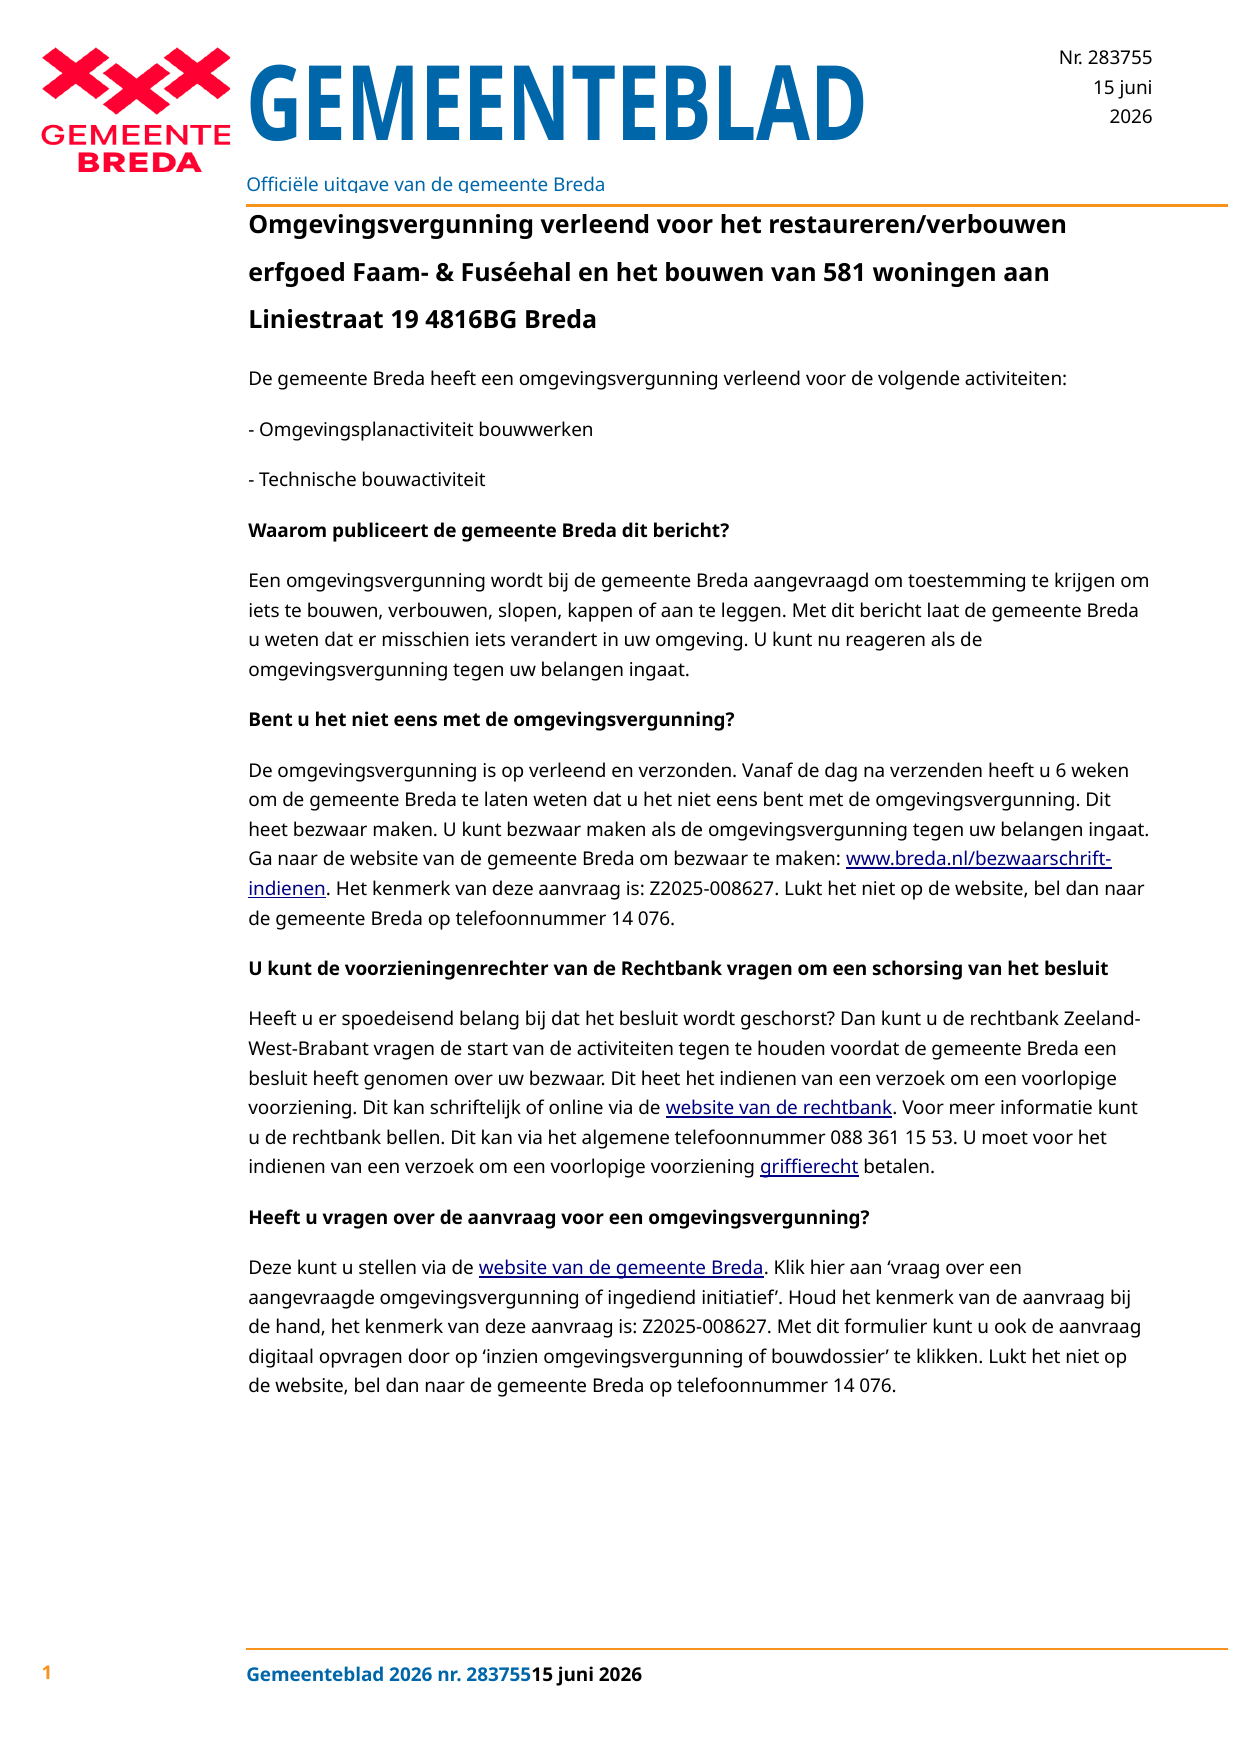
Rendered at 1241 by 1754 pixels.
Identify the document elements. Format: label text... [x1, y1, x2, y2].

text - Technische bouwactiviteit [248, 466, 1152, 492]
text Heeft u vragen over de aanvraag voor een omgevingsvergunning? [248, 1204, 1152, 1229]
text De omgevingsvergunning is op verleend en verzonden. Vanaf de dag na verzenden heeft u 6 weken om de gemeente Breda te laten weten dat u het niet eens bent met de omgevingsvergunning. Dit heet bezwaar maken. U kunt bezwaar maken als de omgevingsvergunning tegen uw belangen ingaat. Ga naar de website van de gemeente Breda om bezwaar te maken: www.breda.nl/bezwaarschrift-indienen. Het kenmerk van deze aanvraag is: Z2025-008627. Lukt het niet op de website, bel dan naar de gemeente Breda op telefoonnummer 14 076. [248, 757, 1152, 930]
text - Omgevingsplanactiviteit bouwwerken [248, 416, 1152, 442]
text Een omgevingsvergunning wordt bij de gemeente Breda aangevraagd om toestemming te krijgen om iets te bouwen, verbouwen, slopen, kappen of aan te leggen. Met dit bericht laat de gemeente Breda u weten dat er misschien iets verandert in uw omgeving. U kunt nu reageren als de omgevingsvergunning tegen uw belangen ingaat. [248, 567, 1152, 682]
text Deze kunt u stellen via de website van de gemeente Breda. Klik hier aan ‘vraag over een aangevraagde omgevingsvergunning of ingediend initiatief’. Houd het kenmerk van de aanvraag bij de hand, het kenmerk van deze aanvraag is: Z2025-008627. Met dit formulier kunt u ook de aanvraag digitaal opvragen door op ‘inzien omgevingsvergunning of bouwdossier’ te klikken. Lukt het niet op de website, bel dan naar de gemeente Breda op telefoonnummer 14 076. [248, 1254, 1152, 1398]
text Bent u het niet eens met de omgevingsvergunning? [248, 706, 1152, 732]
text De gemeente Breda heeft een omgevingsvergunning verleend voor de volgende activiteiten: [248, 366, 1152, 391]
text U kunt de voorzieningenrechter van de Rechtbank vragen om een schorsing van het besluit [248, 955, 1152, 981]
text Omgevingsvergunning verleend voor het restaureren/verbouwen erfgoed Faam- & Fuséehal en het bouwen van 581 woningen aan Liniestraat 19 4816BG Breda [248, 207, 1152, 336]
picture [41, 47, 231, 172]
text Waarom publiceert de gemeente Breda dit bericht? [248, 517, 1152, 542]
text Heeft u er spoedeisend belang bij dat het besluit wordt geschorst? Dan kunt u de rechtbank Zeeland-West-Brabant vragen de start van de activiteiten tegen te houden voordat de gemeente Breda een besluit heeft genomen over uw bezwaar. Dit heet het indienen van een verzoek om een voorlopige voorziening. Dit kan schriftelijk of online via de website van de rechtbank. Voor meer informatie kunt u de rechtbank bellen. Dit kan via het algemene telefoonnummer 088 361 15 53. U moet voor het indienen van een verzoek om een voorlopige voorziening griffierecht betalen. [248, 1006, 1152, 1179]
